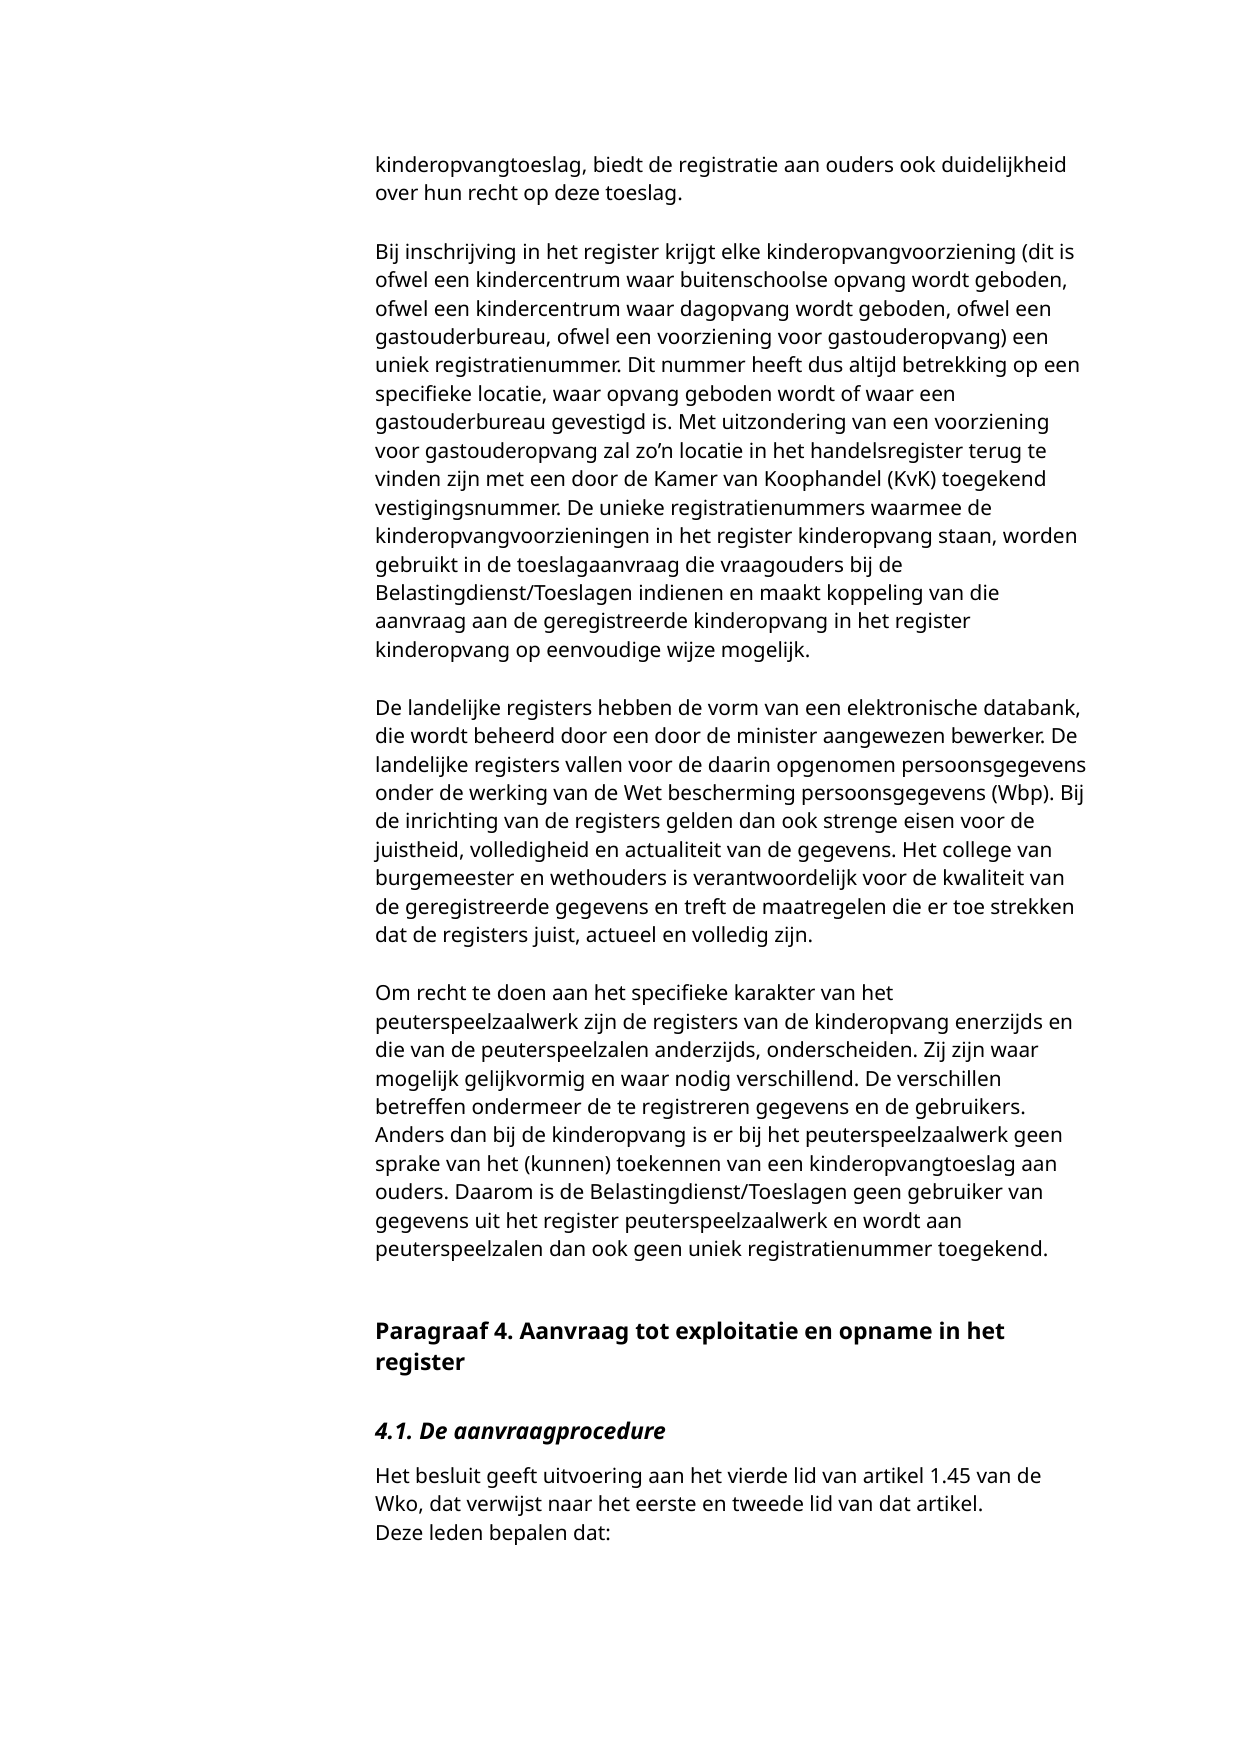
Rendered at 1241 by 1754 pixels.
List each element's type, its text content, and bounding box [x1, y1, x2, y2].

text Deze leden bepalen dat: [375, 1518, 1090, 1546]
text Bij inschrijving in het register krijgt elke kinderopvangvoorziening (dit is ofwel een kindercentrum waar buitenschoolse opvang wordt geboden, ofwel een kindercentrum waar dagopvang wordt geboden, ofwel een gastouderbureau, ofwel een voorziening voor gastouderopvang) een uniek registratienummer. Dit nummer heeft dus altijd betrekking op een specifieke locatie, waar opvang geboden wordt of waar een gastouderbureau gevestigd is. Met uitzondering van een voorziening voor gastouderopvang zal zo’n locatie in het handelsregister terug te vinden zijn met een door de Kamer van Koophandel (KvK) toegekend vestigingsnummer. De unieke registratienummers waarmee de kinderopvangvoorzieningen in het register kinderopvang staan, worden gebruikt in de toeslagaanvraag die vraagouders bij de Belastingdienst/Toeslagen indienen en maakt koppeling van die aanvraag aan de geregistreerde kinderopvang in het register kinderopvang op eenvoudige wijze mogelijk. [375, 237, 1090, 663]
text Het besluit geeft uitvoering aan het vierde lid van artikel 1.45 van de Wko, dat verwijst naar het eerste en tweede lid van dat artikel. [375, 1461, 1090, 1518]
text Om recht te doen aan het specifieke karakter van het peuterspeelzaalwerk zijn de registers van de kinderopvang enerzijds en die van de peuterspeelzalen anderzijds, onderscheiden. Zij zijn waar mogelijk gelijkvormig en waar nodig verschillend. De verschillen betreffen ondermeer de te registreren gegevens en de gebruikers. Anders dan bij de kinderopvang is er bij het peuterspeelzaalwerk geen sprake van het (kunnen) toekennen van een kinderopvangtoeslag aan ouders. Daarom is de Belastingdienst/Toeslagen geen gebruiker van gegevens uit het register peuterspeelzaalwerk en wordt aan peuterspeelzalen dan ook geen uniek registratienummer toegekend. [375, 978, 1090, 1263]
subtitle 4.1. De aanvraagprocedure [375, 1415, 1090, 1446]
subtitle Paragraaf 4. Aanvraag tot exploitatie en opname in het register [375, 1315, 1090, 1377]
text kinderopvangtoeslag, biedt de registratie aan ouders ook duidelijkheid over hun recht op deze toeslag. [375, 150, 1090, 207]
text De landelijke registers hebben de vorm van een elektronische databank, die wordt beheerd door een door de minister aangewezen bewerker. De landelijke registers vallen voor de daarin opgenomen persoonsgegevens onder de werking van de Wet bescherming persoonsgegevens (Wbp). Bij de inrichting van de registers gelden dan ook strenge eisen voor de juistheid, volledigheid en actualiteit van de gegevens. Het college van burgemeester en wethouders is verantwoordelijk voor de kwaliteit van de geregistreerde gegevens en treft de maatregelen die er toe strekken dat de registers juist, actueel en volledig zijn. [375, 693, 1090, 949]
